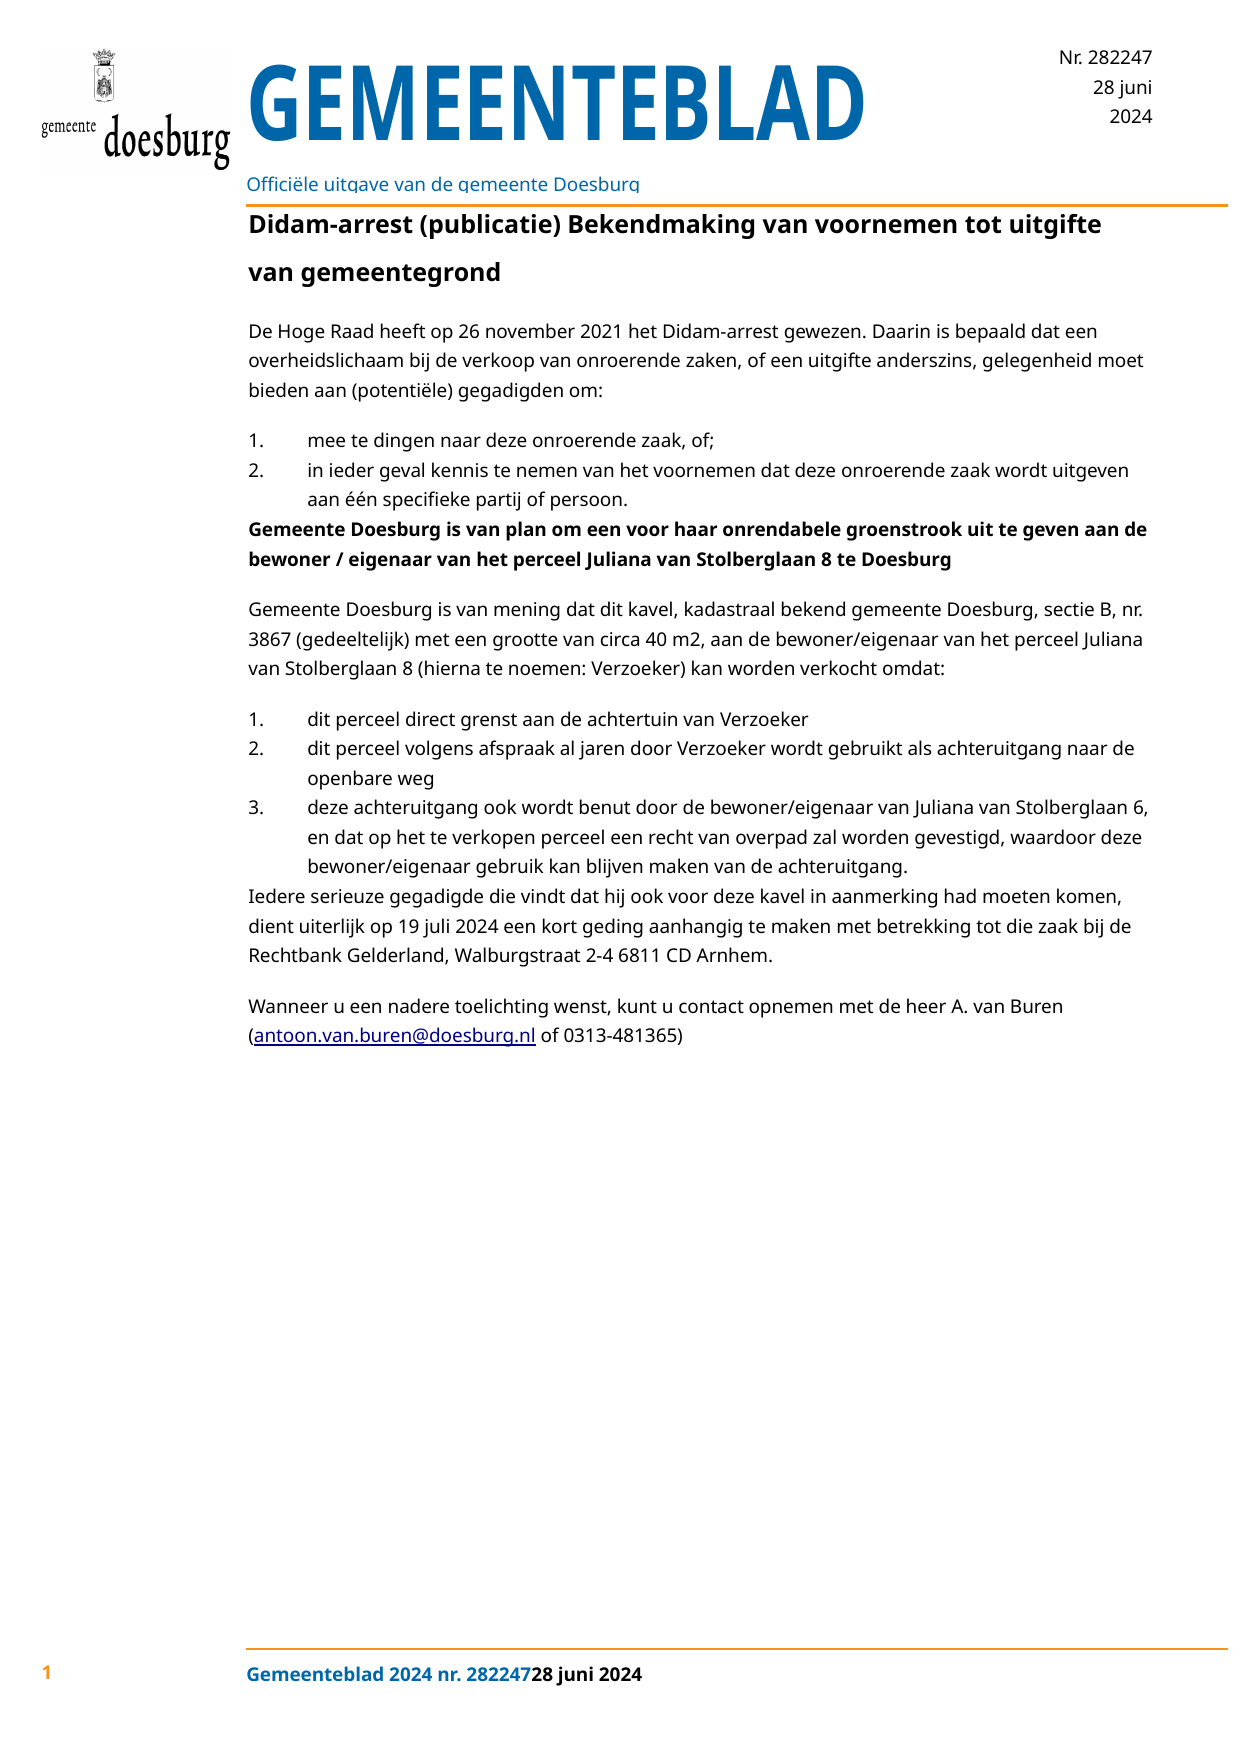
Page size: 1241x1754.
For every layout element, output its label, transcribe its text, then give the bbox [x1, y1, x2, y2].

list dit perceel direct grenst aan de achtertuin van Verzoeker [248, 706, 1152, 732]
text Gemeente Doesburg is van mening dat dit kavel, kadastraal bekend gemeente Doesburg, sectie B, nr. 3867 (gedeeltelijk) met een grootte van circa 40 m2, aan de bewoner/eigenaar van het perceel Juliana van Stolberglaan 8 (hierna te noemen: Verzoeker) kan worden verkocht omdat: [248, 596, 1152, 681]
list mee te dingen naar deze onroerende zaak, of; [248, 427, 1152, 453]
list dit perceel volgens afspraak al jaren door Verzoeker wordt gebruikt als achteruitgang naar de openbare weg [248, 735, 1152, 791]
list in ieder geval kennis te nemen van het voornemen dat deze onroerende zaak wordt uitgeven aan één specifieke partij of persoon. [248, 457, 1152, 512]
text Wanneer u een nadere toelichting wenst, kunt u contact opnemen met de heer A. van Buren (antoon.van.buren@doesburg.nl of 0313-481365) [248, 993, 1152, 1048]
list deze achteruitgang ook wordt benut door de bewoner/eigenaar van Juliana van Stolberglaan 6, en dat op het te verkopen perceel een recht van overpad zal worden gevestigd, waardoor deze bewoner/eigenaar gebruik kan blijven maken van de achteruitgang. [248, 794, 1152, 879]
text De Hoge Raad heeft op 26 november 2021 het Didam-arrest gewezen. Daarin is bepaald dat een overheidslichaam bij de verkoop van onroerende zaken, of een uitgifte anderszins, gelegenheid moet bieden aan (potentiële) gegadigden om: [248, 318, 1152, 403]
text Iedere serieuze gegadigde die vindt dat hij ook voor deze kavel in aanmerking had moeten komen, dient uiterlijk op 19 juli 2024 een kort geding aanhangig te maken met betrekking tot die zaak bij de Rechtbank Gelderland, Walburgstraat 2-4 6811 CD Arnhem. [248, 883, 1152, 968]
text Didam-arrest (publicatie) Bekendmaking van voornemen tot uitgifte van gemeentegrond [248, 207, 1152, 288]
text Gemeente Doesburg is van plan om een voor haar onrendabele groenstrook uit te geven aan de bewoner / eigenaar van het perceel Juliana van Stolberglaan 8 te Doesburg [248, 516, 1152, 572]
picture [41, 47, 231, 172]
